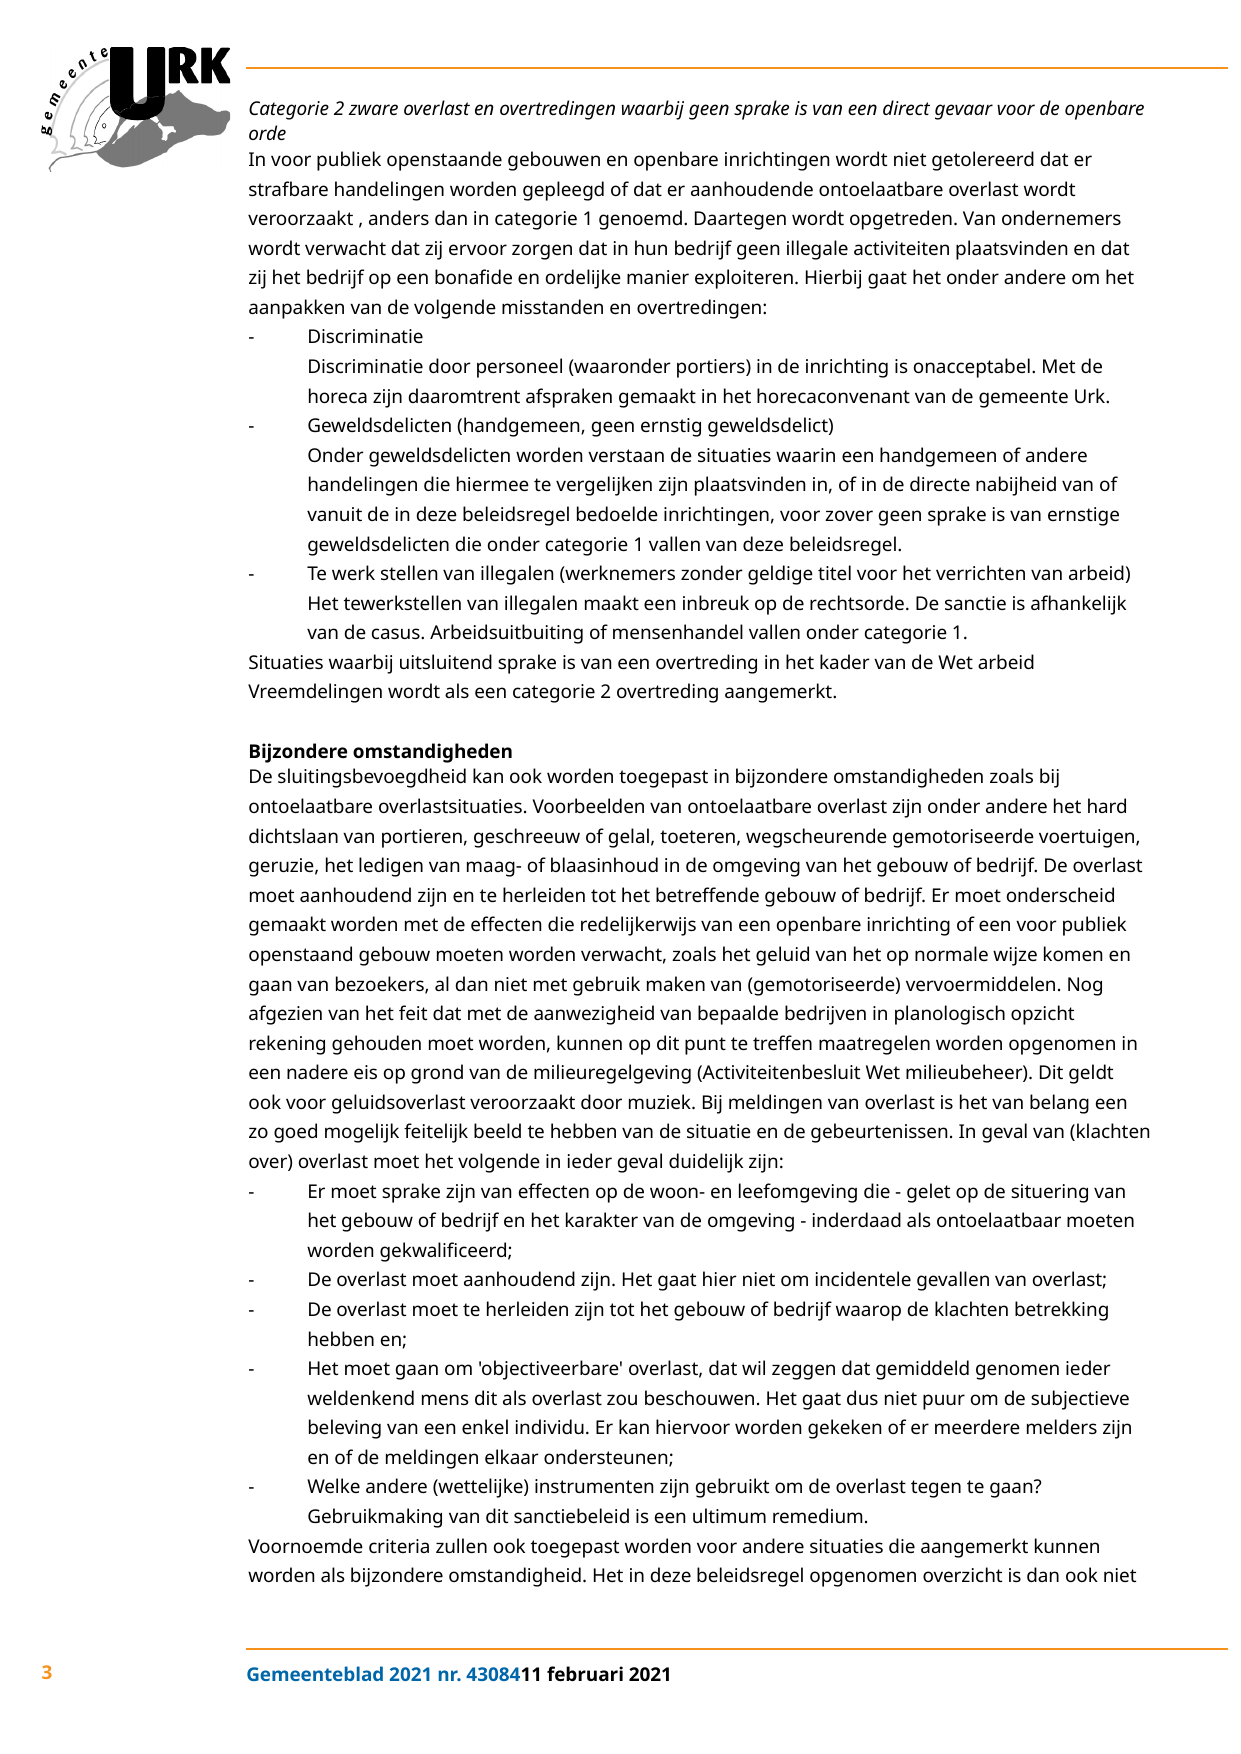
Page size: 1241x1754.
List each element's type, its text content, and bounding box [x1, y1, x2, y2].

list Discriminatie [248, 324, 1152, 349]
text In voor publiek openstaande gebouwen en openbare inrichtingen wordt niet getolereerd dat er strafbare handelingen worden gepleegd of dat er aanhoudende ontoelaatbare overlast wordt veroorzaakt , anders dan in categorie 1 genoemd. Daartegen wordt opgetreden. Van ondernemers wordt verwacht dat zij ervoor zorgen dat in hun bedrijf geen illegale activiteiten plaatsvinden en dat zij het bedrijf op een bonafide en ordelijke manier exploiteren. Hierbij gaat het onder andere om het aanpakken van de volgende misstanden en overtredingen: [248, 146, 1152, 320]
list Discriminatie door personeel (waaronder portiers) in de inrichting is onacceptabel. Met de horeca zijn daaromtrent afspraken gemaakt in het horecaconvenant van de gemeente Urk. [248, 353, 1152, 409]
list Het tewerkstellen van illegalen maakt een inbreuk op de rechtsorde. De sanctie is afhankelijk van de casus. Arbeidsuitbuiting of mensenhandel vallen onder categorie 1. [248, 590, 1152, 645]
text Categorie 2 zware overlast en overtredingen waarbij geen sprake is van een direct gevaar voor de openbare orde [248, 95, 1152, 146]
list Geweldsdelicten (handgemeen, geen ernstig geweldsdelict) [248, 412, 1152, 438]
list Onder geweldsdelicten worden verstaan de situaties waarin een handgemeen of andere handelingen die hiermee te vergelijken zijn plaatsvinden in, of in de directe nabijheid van of vanuit de in deze beleidsregel bedoelde inrichtingen, voor zover geen sprake is van ernstige geweldsdelicten die onder categorie 1 vallen van deze beleidsregel. [248, 442, 1152, 557]
list Er moet sprake zijn van effecten op de woon- en leefomgeving die - gelet op de situering van het gebouw of bedrijf en het karakter van de omgeving - inderdaad als ontoelaatbaar moeten worden gekwalificeerd; [248, 1178, 1152, 1263]
list De overlast moet aanhoudend zijn. Het gaat hier niet om incidentele gevallen van overlast; [248, 1267, 1152, 1292]
text Voornoemde criteria zullen ook toegepast worden voor andere situaties die aangemerkt kunnen worden als bijzondere omstandigheid. Het in deze beleidsregel opgenomen overzicht is dan ook niet [248, 1533, 1152, 1588]
text Bijzondere omstandigheden [248, 738, 1152, 764]
list Welke andere (wettelijke) instrumenten zijn gebruikt om de overlast tegen te gaan? Gebruikmaking van dit sanctiebeleid is een ultimum remedium. [248, 1474, 1152, 1529]
list De overlast moet te herleiden zijn tot het gebouw of bedrijf waarop de klachten betrekking hebben en; [248, 1296, 1152, 1351]
list Het moet gaan om 'objectiveerbare' overlast, dat wil zeggen dat gemiddeld genomen ieder weldenkend mens dit als overlast zou beschouwen. Het gaat dus niet puur om de subjectieve beleving van een enkel individu. Er kan hiervoor worden gekeken of er meerdere melders zijn en of de meldingen elkaar ondersteunen; [248, 1355, 1152, 1470]
list Te werk stellen van illegalen (werknemers zonder geldige titel voor het verrichten van arbeid) [248, 560, 1152, 586]
text Situaties waarbij uitsluitend sprake is van een overtreding in het kader van de Wet arbeid Vreemdelingen wordt als een categorie 2 overtreding aangemerkt. [248, 649, 1152, 704]
text De sluitingsbevoegdheid kan ook worden toegepast in bijzondere omstandigheden zoals bij ontoelaatbare overlastsituaties. Voorbeelden van ontoelaatbare overlast zijn onder andere het hard dichtslaan van portieren, geschreeuw of gelal, toeteren, wegscheurende gemotoriseerde voertuigen, geruzie, het ledigen van maag- of blaasinhoud in de omgeving van het gebouw of bedrijf. De overlast moet aanhoudend zijn en te herleiden tot het betreffende gebouw of bedrijf. Er moet onderscheid gemaakt worden met de effecten die redelijkerwijs van een openbare inrichting of een voor publiek openstaand gebouw moeten worden verwacht, zoals het geluid van het op normale wijze komen en gaan van bezoekers, al dan niet met gebruik maken van (gemotoriseerde) vervoermiddelen. Nog afgezien van het feit dat met de aanwezigheid van bepaalde bedrijven in planologisch opzicht rekening gehouden moet worden, kunnen op dit punt te treffen maatregelen worden opgenomen in een nadere eis op grond van de milieuregelgeving (Activiteitenbesluit Wet milieubeheer). Dit geldt ook voor geluidsoverlast veroorzaakt door muziek. Bij meldingen van overlast is het van belang een zo goed mogelijk feitelijk beeld te hebben van de situatie en de gebeurtenissen. In geval van (klachten over) overlast moet het volgende in ieder geval duidelijk zijn: [248, 764, 1152, 1174]
picture [41, 47, 231, 172]
